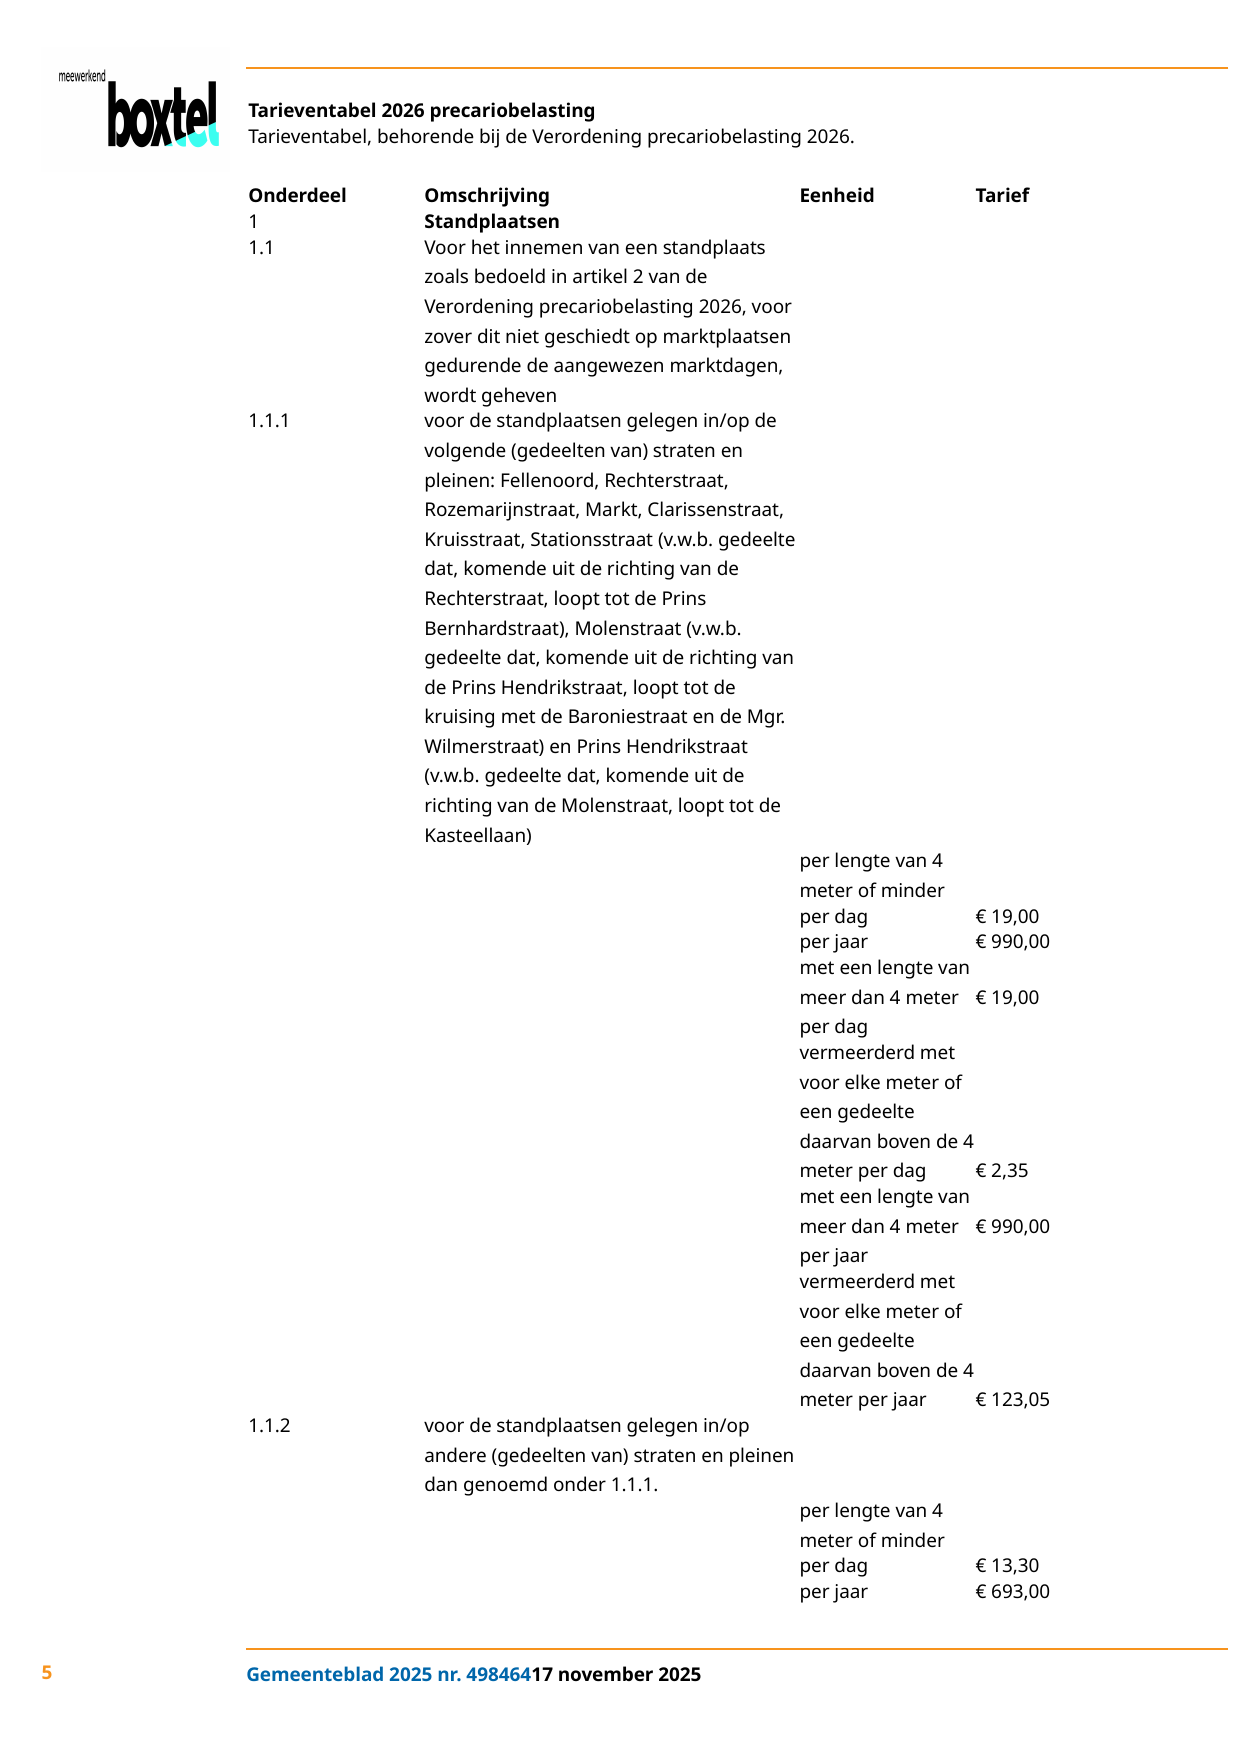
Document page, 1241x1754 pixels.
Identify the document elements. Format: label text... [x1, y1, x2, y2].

table_cell [799, 208, 975, 234]
table_header Eenheid [799, 183, 975, 208]
table_cell [975, 408, 1152, 848]
text Tarieventabel 2026 precariobelasting [248, 95, 1152, 123]
table_cell per lengte van 4 meter of minder [799, 848, 975, 903]
table_cell per jaar [799, 929, 975, 954]
table_cell [799, 234, 975, 408]
table_cell per lengte van 4 meter of minder [799, 1497, 975, 1552]
table_header Omschrijving [424, 183, 799, 208]
table_cell € 19,00 [975, 903, 1152, 929]
table_cell [248, 1039, 424, 1183]
table_cell € 990,00 [975, 1183, 1152, 1268]
table_cell [248, 929, 424, 954]
table_cell met een lengte van meer dan 4 meter per dag [799, 954, 975, 1039]
table_cell [248, 1553, 424, 1578]
table_cell [424, 954, 799, 1039]
table_cell [424, 929, 799, 954]
table_cell € 693,00 [975, 1578, 1152, 1604]
table_cell € 990,00 [975, 929, 1152, 954]
table_cell 1.1.1 [248, 408, 424, 848]
table_header Tarief [975, 183, 1152, 208]
table_cell per dag [799, 903, 975, 929]
text Tarieventabel, behorende bij de Verordening precariobelasting 2026. [248, 123, 1152, 149]
table_cell voor de standplaatsen gelegen in/op de volgende (gedeelten van) straten en pleinen: Fellenoord, Rechterstraat, Rozemarijnstraat, Markt, Clarissenstraat, Kruisstraat, Stationsstraat (v.w.b. gedeelte dat, komende uit de richting van de Rechterstraat, loopt tot de Prins Bernhardstraat), Molenstraat (v.w.b. gedeelte dat, komende uit de richting van de Prins Hendrikstraat, loopt tot de kruising met de Baroniestraat en de Mgr. Wilmerstraat) en Prins Hendrikstraat (v.w.b. gedeelte dat, komende uit de richting van de Molenstraat, loopt tot de Kasteellaan) [424, 408, 799, 848]
table_cell [248, 1578, 424, 1604]
table_cell Standplaatsen [424, 208, 799, 234]
table_cell [975, 1412, 1152, 1497]
table_cell 1 [248, 208, 424, 234]
table_cell [424, 1578, 799, 1604]
picture [41, 47, 231, 172]
table_cell [424, 848, 799, 903]
table_cell [975, 1497, 1152, 1552]
table_cell [248, 1497, 424, 1552]
table_cell 1.1.2 [248, 1412, 424, 1497]
table_cell [424, 1183, 799, 1268]
table_cell [248, 903, 424, 929]
table_cell [799, 1412, 975, 1497]
table_cell [424, 1039, 799, 1183]
table_cell [248, 1183, 424, 1268]
table_cell [975, 208, 1152, 234]
table_cell [424, 1553, 799, 1578]
table_cell [248, 848, 424, 903]
table_cell vermeerderd met voor elke meter of een gedeelte daarvan boven de 4 meter per dag [799, 1039, 975, 1183]
table_cell [975, 234, 1152, 408]
table_cell € 123,05 [975, 1268, 1152, 1412]
table_cell € 13,30 [975, 1553, 1152, 1578]
table_cell 1.1 [248, 234, 424, 408]
table_cell € 2,35 [975, 1039, 1152, 1183]
table_cell [248, 954, 424, 1039]
table_cell vermeerderd met voor elke meter of een gedeelte daarvan boven de 4 meter per jaar [799, 1268, 975, 1412]
table_cell met een lengte van meer dan 4 meter per jaar [799, 1183, 975, 1268]
table_cell [248, 1268, 424, 1412]
table_cell per dag [799, 1553, 975, 1578]
table_cell [975, 848, 1152, 903]
table_cell voor de standplaatsen gelegen in/op andere (gedeelten van) straten en pleinen dan genoemd onder 1.1.1. [424, 1412, 799, 1497]
table_cell [424, 903, 799, 929]
table_cell [424, 1497, 799, 1552]
table_cell per jaar [799, 1578, 975, 1604]
table_cell Voor het innemen van een standplaats zoals bedoeld in artikel 2 van de Verordening precariobelasting 2026, voor zover dit niet geschiedt op marktplaatsen gedurende de aangewezen marktdagen, wordt geheven [424, 234, 799, 408]
table_cell [799, 408, 975, 848]
table_header Onderdeel [248, 183, 424, 208]
table_cell [424, 1268, 799, 1412]
table_cell € 19,00 [975, 954, 1152, 1039]
